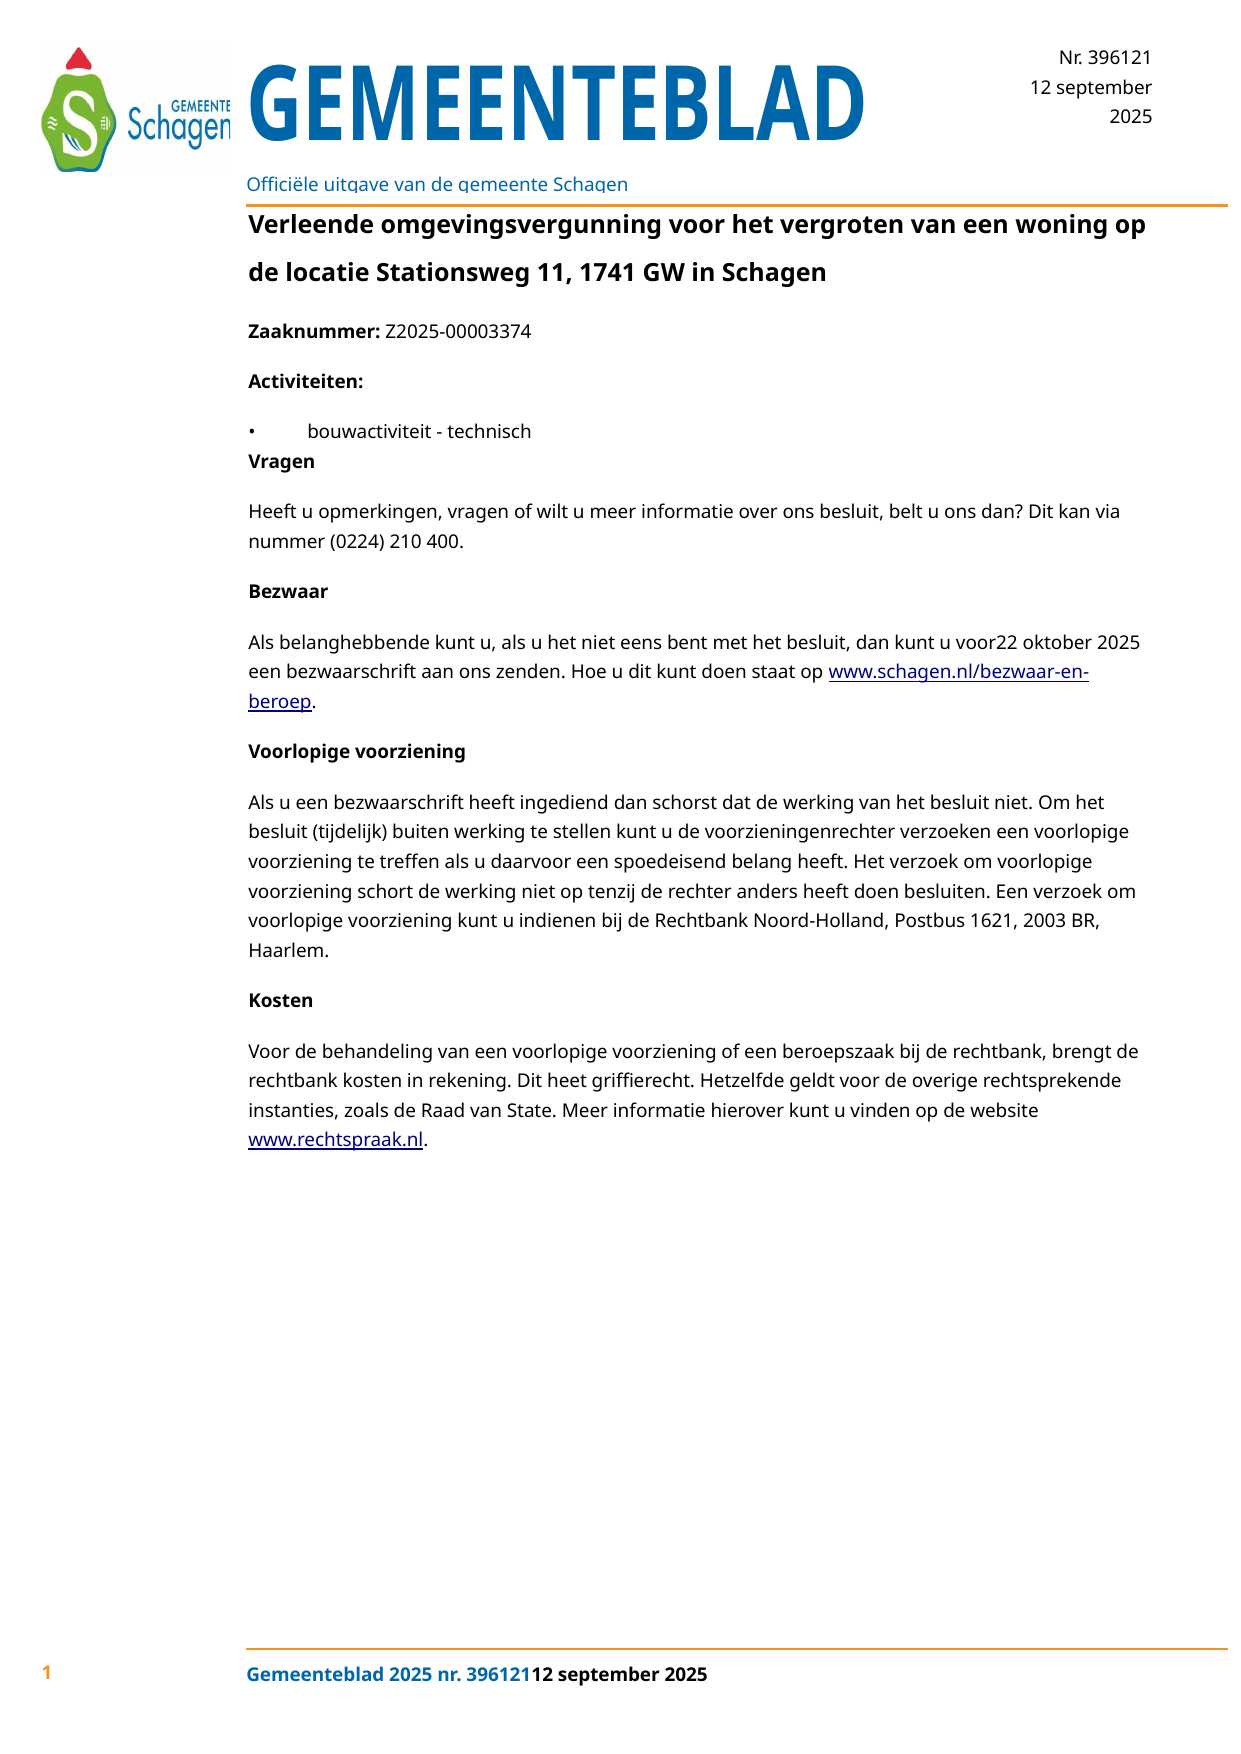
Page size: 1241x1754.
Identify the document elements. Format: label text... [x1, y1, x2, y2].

picture [41, 47, 231, 172]
text Heeft u opmerkingen, vragen of wilt u meer informatie over ons besluit, belt u ons dan? Dit kan via nummer (0224) 210 400. [248, 499, 1152, 554]
text Activiteiten: [248, 368, 1152, 394]
text Zaaknummer: Z2025-00003374 [248, 318, 1152, 344]
text Kosten [248, 987, 1152, 1013]
text Vragen [248, 448, 1152, 474]
text Bezwaar [248, 579, 1152, 604]
text Verleende omgevingsvergunning voor het vergroten van een woning op de locatie Stationsweg 11, 1741 GW in Schagen [248, 207, 1152, 288]
list bouwactiviteit - technisch [248, 419, 1152, 444]
text Als u een bezwaarschrift heeft ingediend dan schorst dat de werking van het besluit niet. Om het besluit (tijdelijk) buiten werking te stellen kunt u de voorzieningenrechter verzoeken een voorlopige voorziening te treffen als u daarvoor een spoedeisend belang heeft. Het verzoek om voorlopige voorziening schort de werking niet op tenzij de rechter anders heeft doen besluiten. Een verzoek om voorlopige voorziening kunt u indienen bij de Rechtbank Noord-Holland, Postbus 1621, 2003 BR, Haarlem. [248, 789, 1152, 963]
text Als belanghebbende kunt u, als u het niet eens bent met het besluit, dan kunt u voor22 oktober 2025 een bezwaarschrift aan ons zenden. Hoe u dit kunt doen staat op www.schagen.nl/bezwaar-en-beroep. [248, 629, 1152, 714]
text Voor de behandeling van een voorlopige voorziening of een beroepszaak bij de rechtbank, brengt de rechtbank kosten in rekening. Dit heet griffierecht. Hetzelfde geldt voor de overige rechtsprekende instanties, zoals de Raad van State. Meer informatie hierover kunt u vinden op de website www.rechtspraak.nl. [248, 1038, 1152, 1152]
text Voorlopige voorziening [248, 739, 1152, 764]
